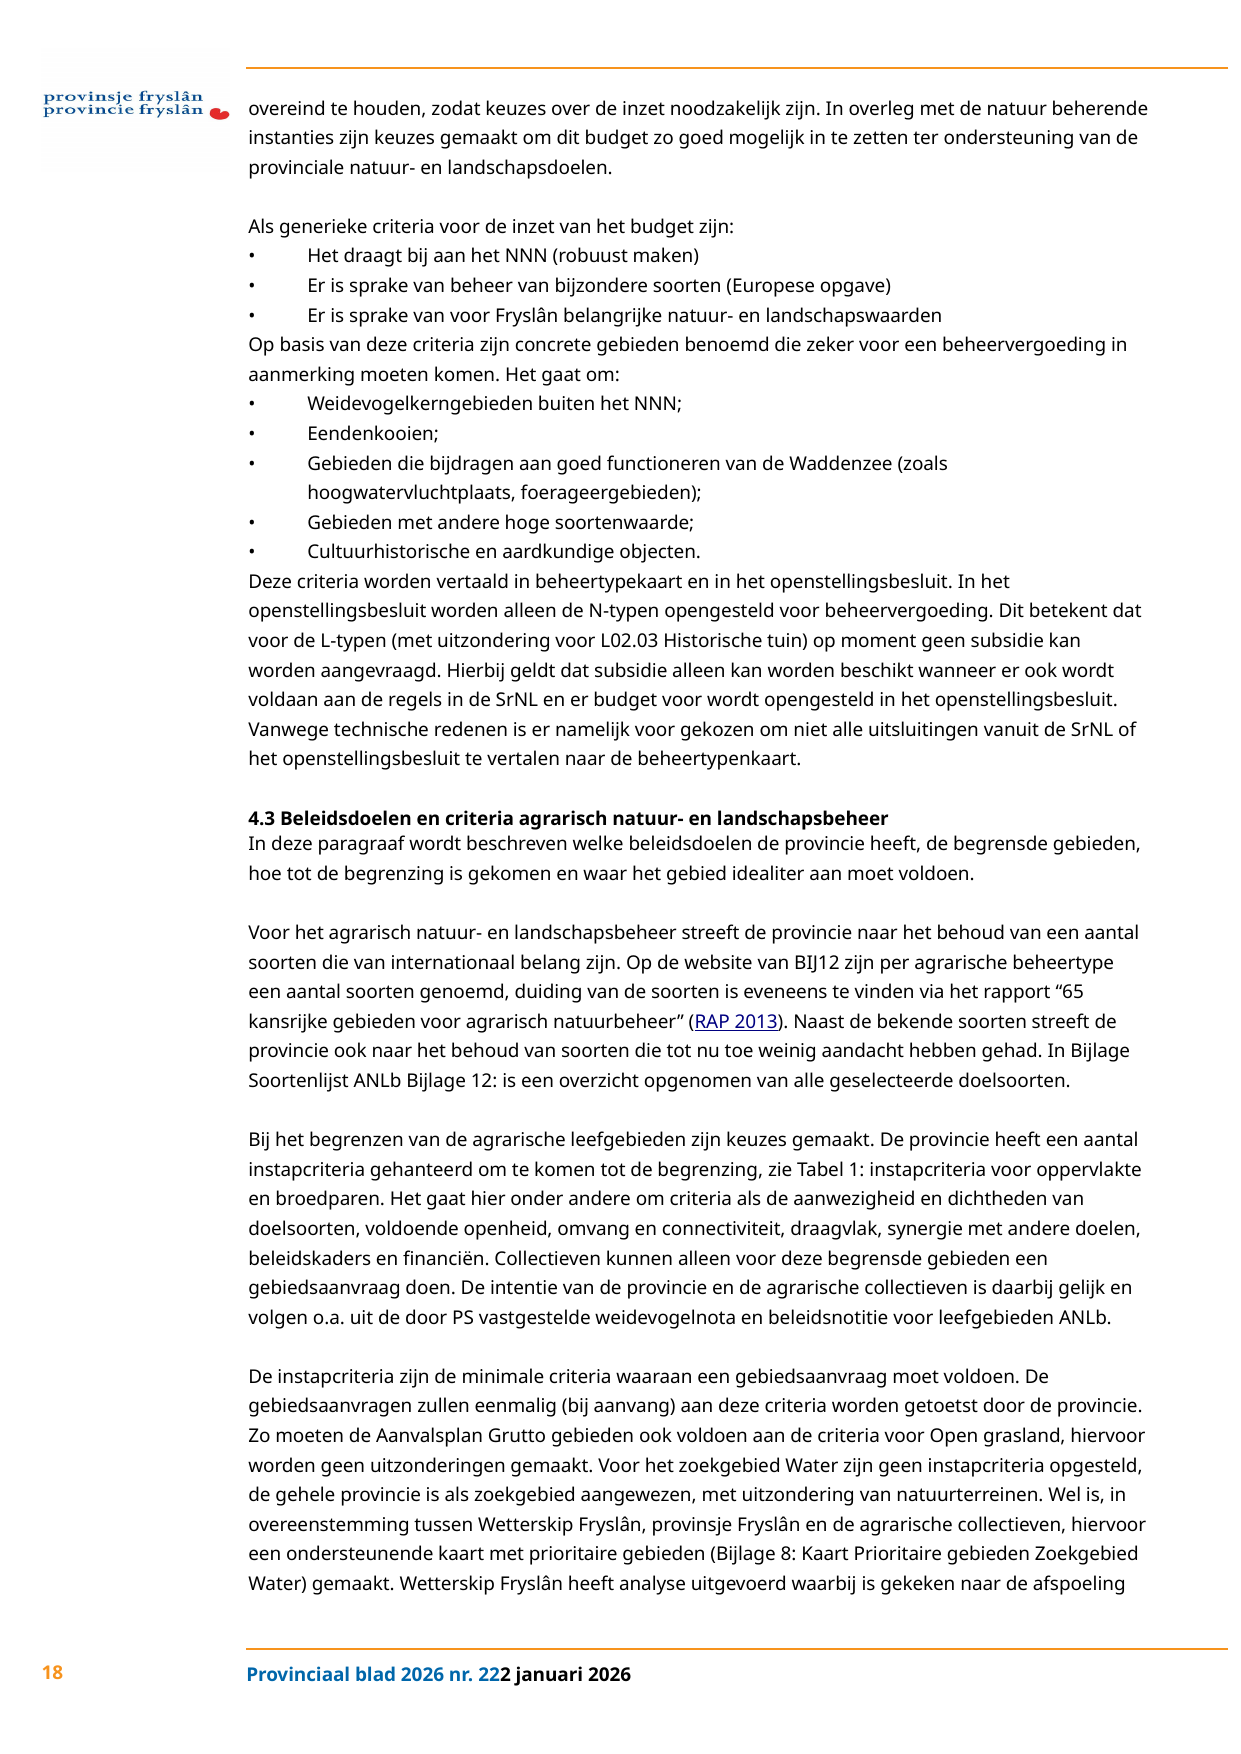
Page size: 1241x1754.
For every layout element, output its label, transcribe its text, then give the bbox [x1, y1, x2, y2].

list Er is sprake van beheer van bijzondere soorten (Europese opgave) [248, 272, 1152, 298]
list Het draagt bij aan het NNN (robuust maken) [248, 243, 1152, 268]
text Voor het agrarisch natuur- en landschapsbeheer streeft de provincie naar het behoud van een aantal soorten die van internationaal belang zijn. Op de website van BIJ12 zijn per agrarische beheertype een aantal soorten genoemd, duiding van de soorten is eveneens te vinden via het rapport “65 kansrijke gebieden voor agrarisch natuurbeheer” (RAP 2013). Naast de bekende soorten streeft de provincie ook naar het behoud van soorten die tot nu toe weinig aandacht hebben gehad. In Bijlage Soortenlijst ANLb Bijlage 12: is een overzicht opgenomen van alle geselecteerde doelsoorten. [248, 919, 1152, 1093]
list Gebieden die bijdragen aan goed functioneren van de Waddenzee (zoals hoogwatervluchtplaats, foerageergebieden); [248, 450, 1152, 505]
list Er is sprake van voor Fryslân belangrijke natuur- en landschapswaarden [248, 302, 1152, 328]
text Als generieke criteria voor de inzet van het budget zijn: [248, 213, 1152, 239]
text Bij het begrenzen van de agrarische leefgebieden zijn keuzes gemaakt. De provincie heeft een aantal instapcriteria gehanteerd om te komen tot de begrenzing, zie Tabel 1: instapcriteria voor oppervlakte en broedparen. Het gaat hier onder andere om criteria als de aanwezigheid en dichtheden van doelsoorten, voldoende openheid, omvang en connectiviteit, draagvlak, synergie met andere doelen, beleidskaders en financiën. Collectieven kunnen alleen voor deze begrensde gebieden een gebiedsaanvraag doen. De intentie van de provincie en de agrarische collectieven is daarbij gelijk en volgen o.a. uit de door PS vastgestelde weidevogelnota en beleidsnotitie voor leefgebieden ANLb. [248, 1126, 1152, 1329]
text 4.3 Beleidsdoelen en criteria agrarisch natuur- en landschapsbeheer [248, 805, 1152, 831]
text In deze paragraaf wordt beschreven welke beleidsdoelen de provincie heeft, de begrensde gebieden, hoe tot de begrenzing is gekomen en waar het gebied idealiter aan moet voldoen. [248, 831, 1152, 886]
list Cultuurhistorische en aardkundige objecten. [248, 538, 1152, 564]
picture [41, 47, 231, 172]
text Deze criteria worden vertaald in beheertypekaart en in het openstellingsbesluit. In het openstellingsbesluit worden alleen de N-typen opengesteld voor beheervergoeding. Dit betekent dat voor de L-typen (met uitzondering voor L02.03 Historische tuin) op moment geen subsidie kan worden aangevraagd. Hierbij geldt dat subsidie alleen kan worden beschikt wanneer er ook wordt voldaan aan de regels in de SrNL en er budget voor wordt opengesteld in het openstellingsbesluit. Vanwege technische redenen is er namelijk voor gekozen om niet alle uitsluitingen vanuit de SrNL of het openstellingsbesluit te vertalen naar de beheertypenkaart. [248, 568, 1152, 771]
list Eendenkooien; [248, 420, 1152, 446]
text Op basis van deze criteria zijn concrete gebieden benoemd die zeker voor een beheervergoeding in aanmerking moeten komen. Het gaat om: [248, 331, 1152, 387]
text overeind te houden, zodat keuzes over de inzet noodzakelijk zijn. In overleg met de natuur beherende instanties zijn keuzes gemaakt om dit budget zo goed mogelijk in te zetten ter ondersteuning van de provinciale natuur- en landschapsdoelen. [248, 95, 1152, 180]
list Weidevogelkerngebieden buiten het NNN; [248, 391, 1152, 416]
list Gebieden met andere hoge soortenwaarde; [248, 509, 1152, 535]
text De instapcriteria zijn de minimale criteria waaraan een gebiedsaanvraag moet voldoen. De gebiedsaanvragen zullen eenmalig (bij aanvang) aan deze criteria worden getoetst door de provincie. Zo moeten de Aanvalsplan Grutto gebieden ook voldoen aan de criteria voor Open grasland, hiervoor worden geen uitzonderingen gemaakt. Voor het zoekgebied Water zijn geen instapcriteria opgesteld, de gehele provincie is als zoekgebied aangewezen, met uitzondering van natuurterreinen. Wel is, in overeenstemming tussen Wetterskip Fryslân, provinsje Fryslân en de agrarische collectieven, hiervoor een ondersteunende kaart met prioritaire gebieden (Bijlage 8: Kaart Prioritaire gebieden Zoekgebied Water) gemaakt. Wetterskip Fryslân heeft analyse uitgevoerd waarbij is gekeken naar de afspoeling [248, 1363, 1152, 1596]
